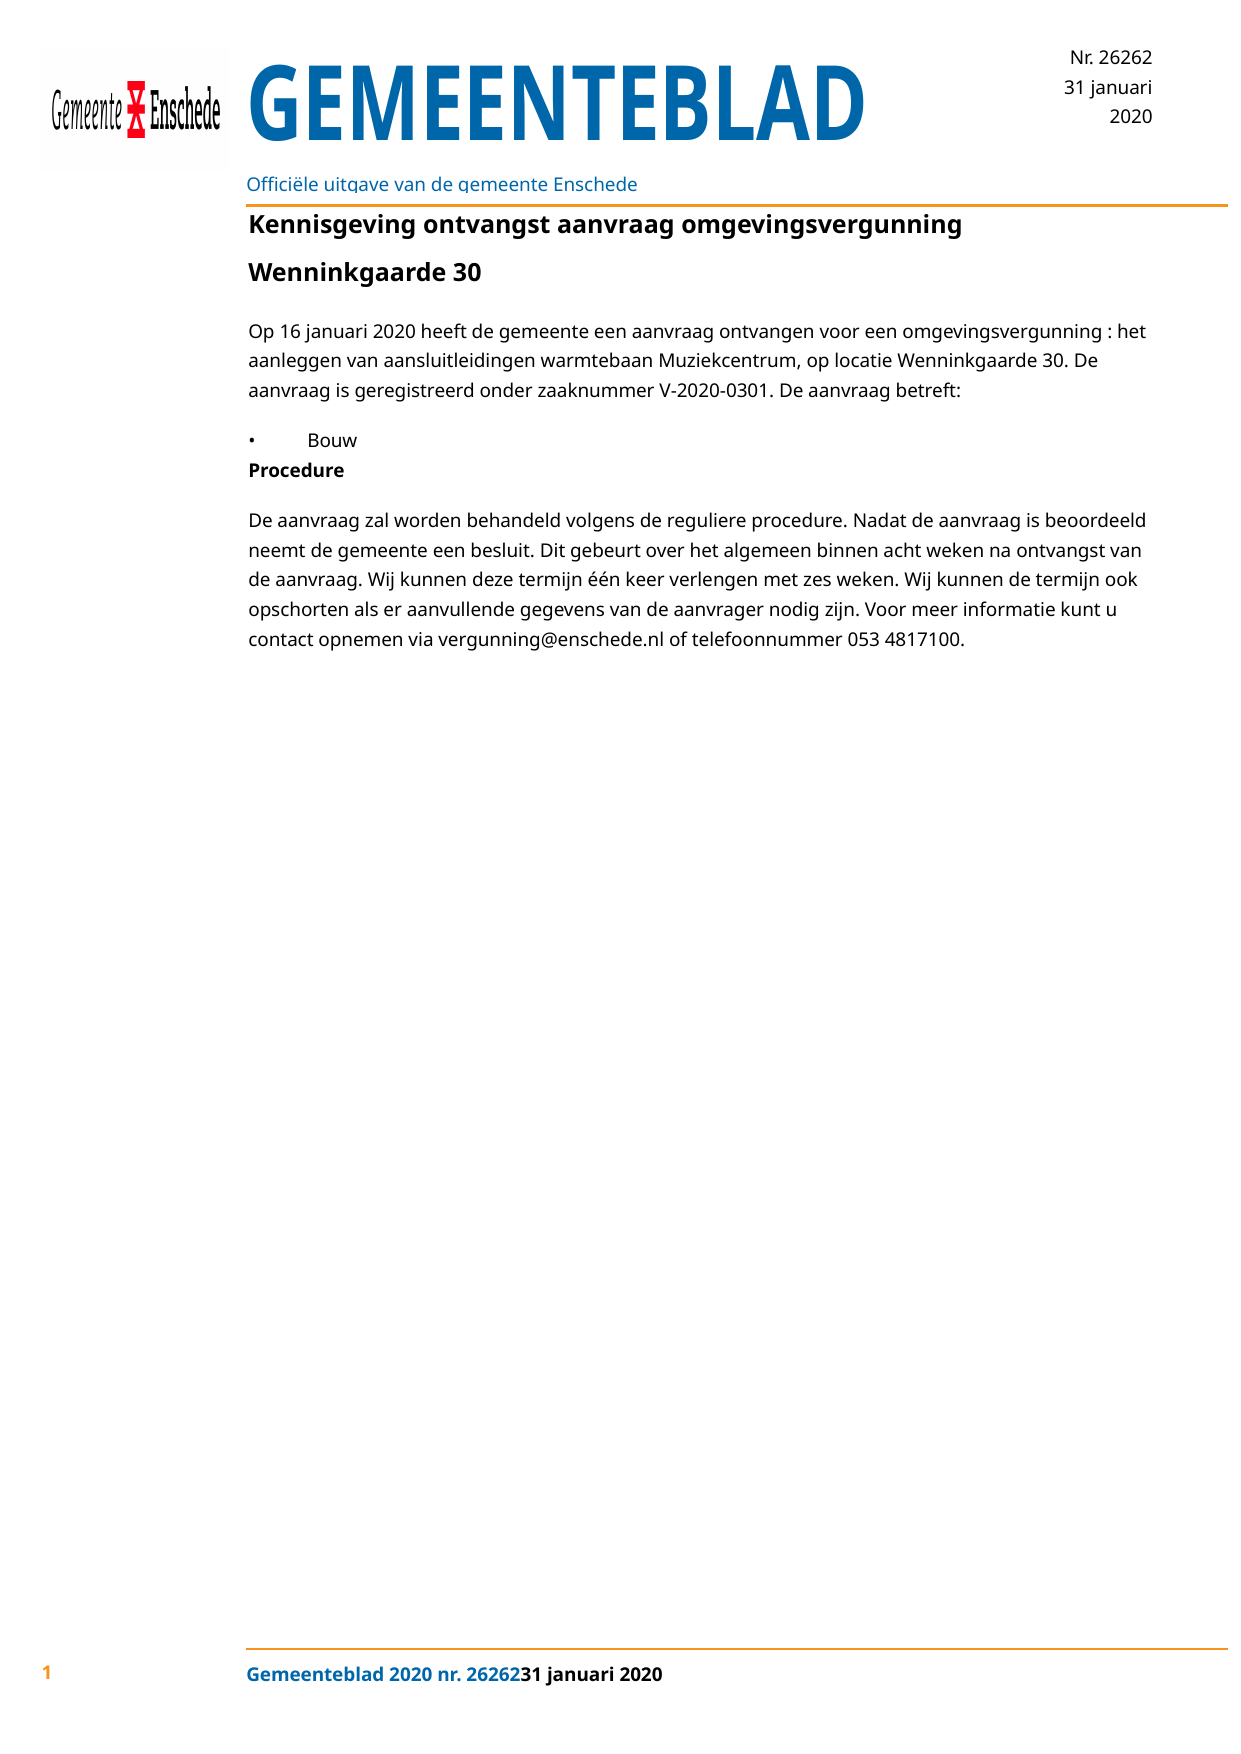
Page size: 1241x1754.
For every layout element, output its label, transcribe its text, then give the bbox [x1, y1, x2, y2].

list Bouw [248, 427, 1152, 453]
text De aanvraag zal worden behandeld volgens de reguliere procedure. Nadat de aanvraag is beoordeeld neemt de gemeente een besluit. Dit gebeurt over het algemeen binnen acht weken na ontvangst van de aanvraag. Wij kunnen deze termijn één keer verlengen met zes weken. Wij kunnen de termijn ook opschorten als er aanvullende gegevens van de aanvrager nodig zijn. Voor meer informatie kunt u contact opnemen via vergunning@enschede.nl of telefoonnummer 053 4817100. [248, 507, 1152, 652]
picture [41, 47, 231, 172]
text Op 16 januari 2020 heeft de gemeente een aanvraag ontvangen voor een omgevingsvergunning : het aanleggen van aansluitleidingen warmtebaan Muziekcentrum, op locatie Wenninkgaarde 30. De aanvraag is geregistreerd onder zaaknummer V-2020-0301. De aanvraag betreft: [248, 318, 1152, 403]
text Kennisgeving ontvangst aanvraag omgevingsvergunning Wenninkgaarde 30 [248, 207, 1152, 288]
text Procedure [248, 457, 1152, 483]
